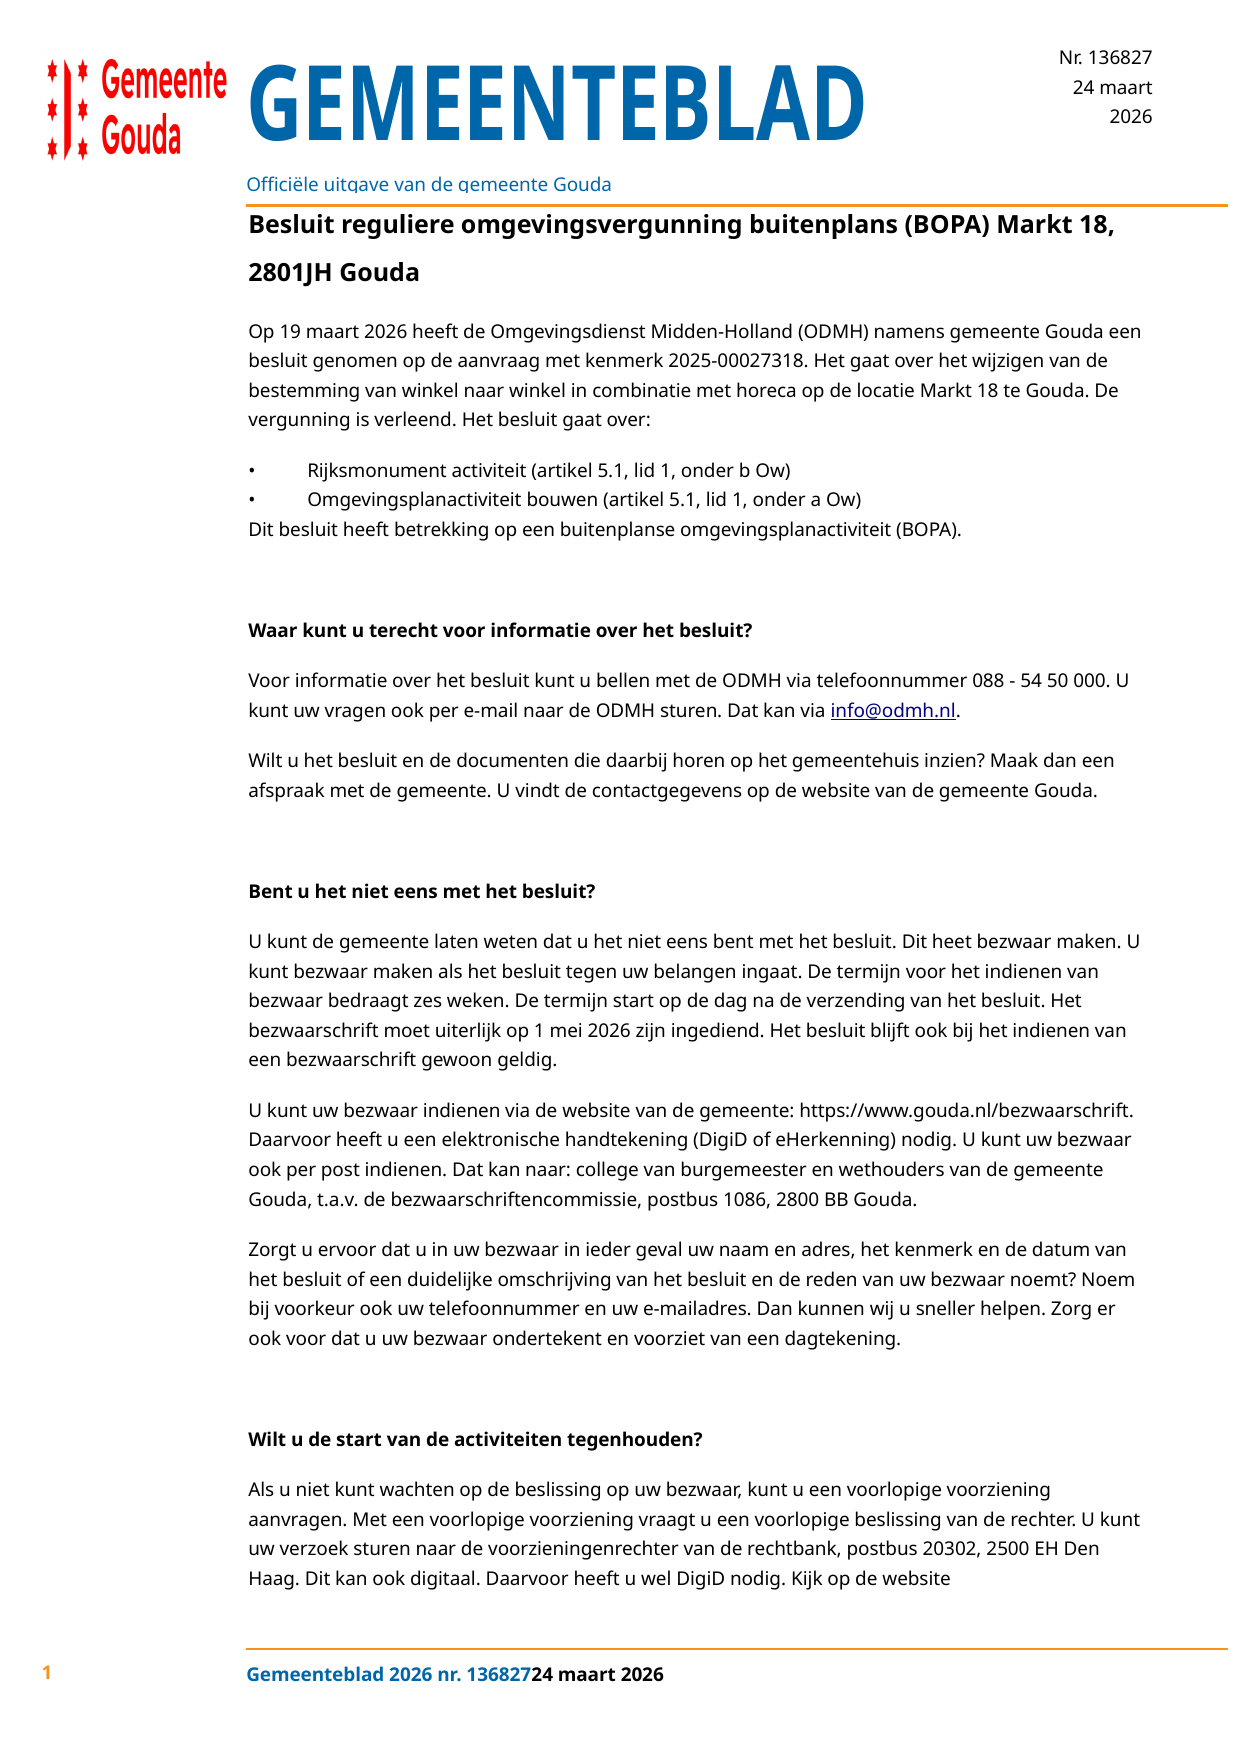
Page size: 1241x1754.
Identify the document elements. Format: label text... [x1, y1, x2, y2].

text Besluit reguliere omgevingsvergunning buitenplans (BOPA) Markt 18, 2801JH Gouda [248, 207, 1152, 288]
text U kunt uw bezwaar indienen via de website van de gemeente: https://www.gouda.nl/bezwaarschrift. Daarvoor heeft u een elektronische handtekening (DigiD of eHerkenning) nodig. U kunt uw bezwaar ook per post indienen. Dat kan naar: college van burgemeester en wethouders van de gemeente Gouda, t.a.v. de bezwaarschriftencommissie, postbus 1086, 2800 BB Gouda. [248, 1097, 1152, 1212]
text U kunt de gemeente laten weten dat u het niet eens bent met het besluit. Dit heet bezwaar maken. U kunt bezwaar maken als het besluit tegen uw belangen ingaat. De termijn voor het indienen van bezwaar bedraagt zes weken. De termijn start op de dag na de verzending van het besluit. Het bezwaarschrift moet uiterlijk op 1 mei 2026 zijn ingediend. Het besluit blijft ook bij het indienen van een bezwaarschrift gewoon geldig. [248, 928, 1152, 1072]
text Als u niet kunt wachten op de beslissing op uw bezwaar, kunt u een voorlopige voorziening aanvragen. Met een voorlopige voorziening vraagt u een voorlopige beslissing van de rechter. U kunt uw verzoek sturen naar de voorzieningenrechter van de rechtbank, postbus 20302, 2500 EH Den Haag. Dit kan ook digitaal. Daarvoor heeft u wel DigiD nodig. Kijk op de website [248, 1476, 1152, 1591]
text Zorgt u ervoor dat u in uw bezwaar in ieder geval uw naam en adres, het kenmerk en de datum van het besluit of een duidelijke omschrijving van het besluit en de reden van uw bezwaar noemt? Noem bij voorkeur ook uw telefoonnummer en uw e-mailadres. Dan kunnen wij u sneller helpen. Zorg er ook voor dat u uw bezwaar ondertekent en voorziet van een dagtekening. [248, 1236, 1152, 1351]
text Voor informatie over het besluit kunt u bellen met de ODMH via telefoonnummer 088 - 54 50 000. U kunt uw vragen ook per e-mail naar de ODMH sturen. Dat kan via info@odmh.nl. [248, 667, 1152, 723]
text Wilt u het besluit en de documenten die daarbij horen op het gemeentehuis inzien? Maak dan een afspraak met de gemeente. U vindt de contactgegevens op de website van de gemeente Gouda. [248, 747, 1152, 803]
text Wilt u de start van de activiteiten tegenhouden? [248, 1426, 1152, 1452]
text Waar kunt u terecht voor informatie over het besluit? [248, 617, 1152, 643]
list Omgevingsplanactiviteit bouwen (artikel 5.1, lid 1, onder a Ow) [248, 487, 1152, 512]
text Dit besluit heeft betrekking op een buitenplanse omgevingsplanactiviteit (BOPA). [248, 516, 1152, 542]
picture [41, 47, 231, 172]
text Bent u het niet eens met het besluit? [248, 878, 1152, 904]
text Op 19 maart 2026 heeft de Omgevingsdienst Midden-Holland (ODMH) namens gemeente Gouda een besluit genomen op de aanvraag met kenmerk 2025-00027318. Het gaat over het wijzigen van de bestemming van winkel naar winkel in combinatie met horeca op de locatie Markt 18 te Gouda. De vergunning is verleend. Het besluit gaat over: [248, 318, 1152, 432]
list Rijksmonument activiteit (artikel 5.1, lid 1, onder b Ow) [248, 457, 1152, 483]
